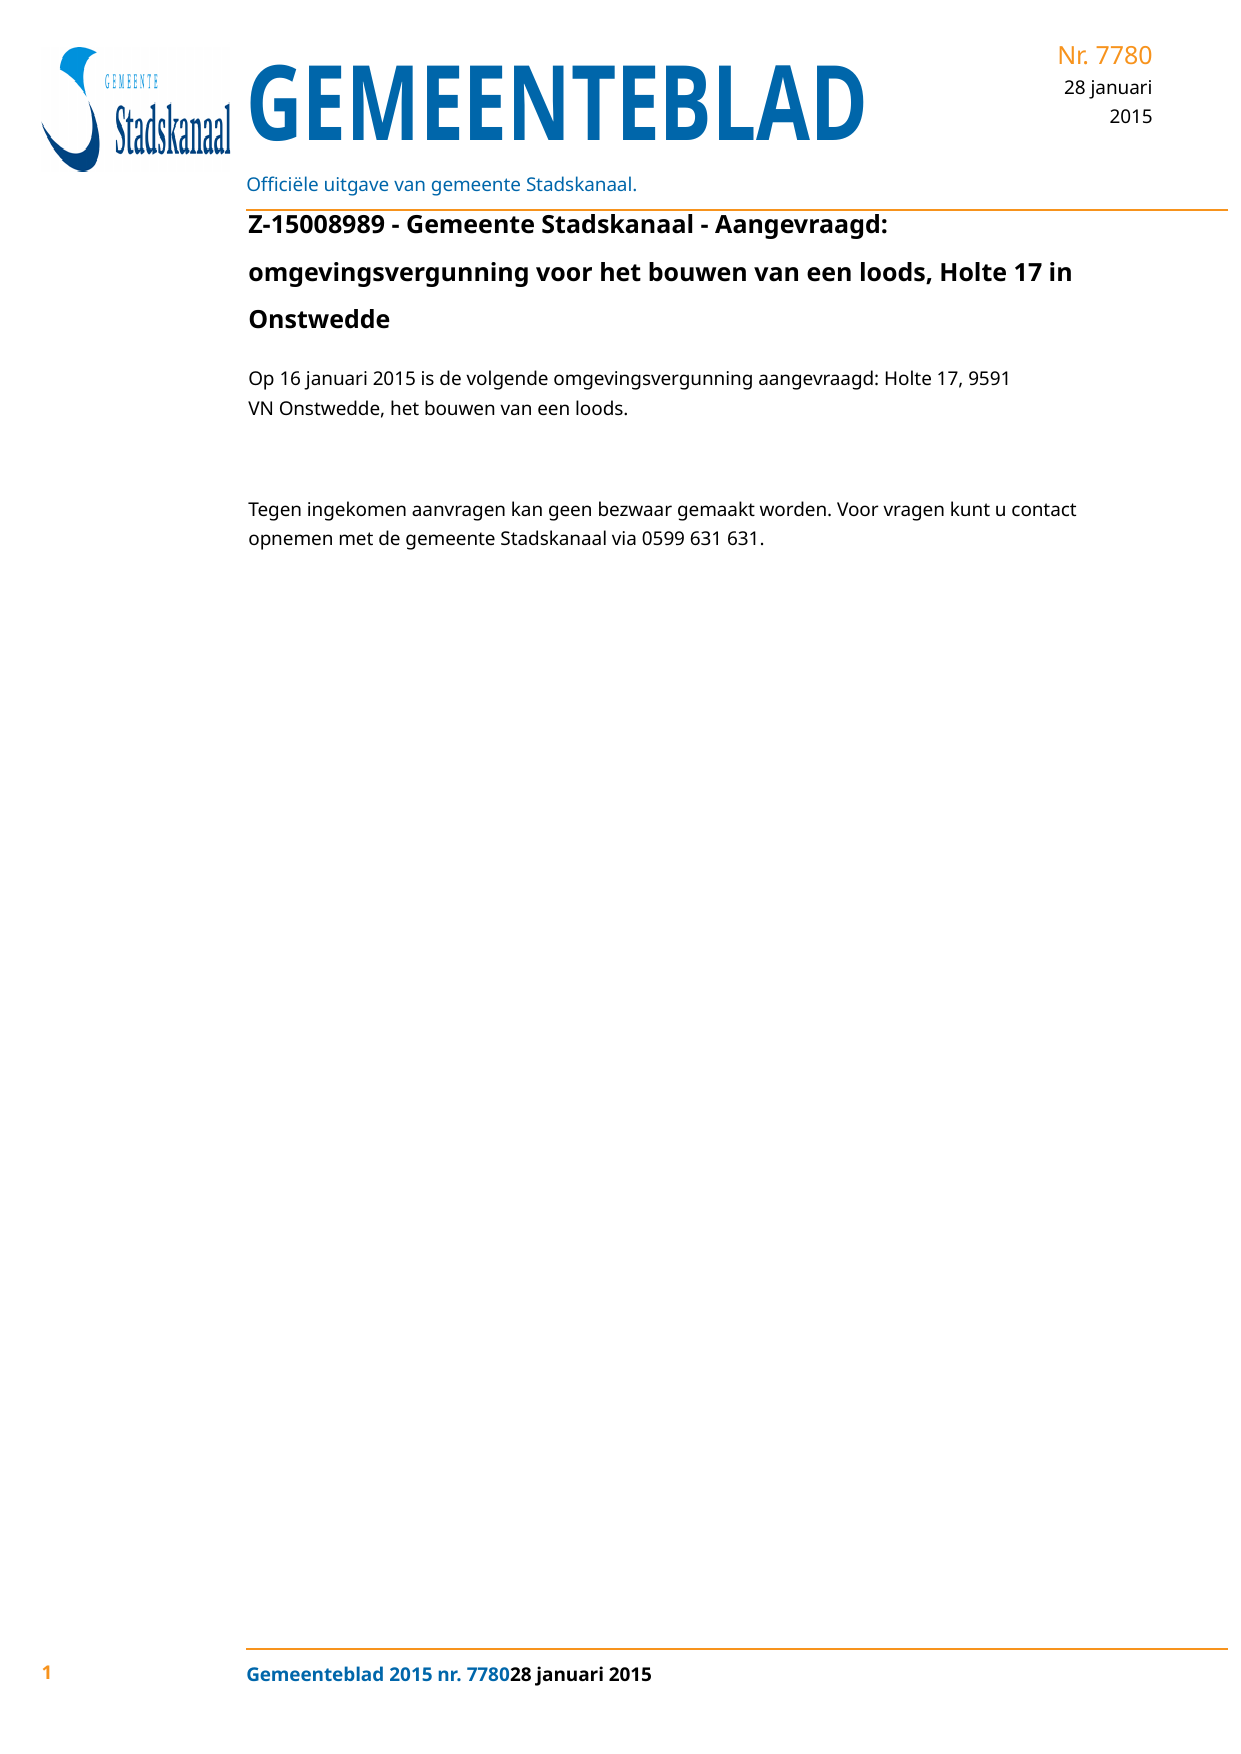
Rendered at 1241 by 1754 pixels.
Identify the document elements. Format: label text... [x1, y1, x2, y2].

text Op 16 januari 2015 is de volgende omgevingsvergunning aangevraagd: Holte 17, 9591 VN Onstwedde, het bouwen van een loods. [248, 366, 1152, 421]
picture [41, 47, 231, 172]
text Tegen ingekomen aanvragen kan geen bezwaar gemaakt worden. Voor vragen kunt u contact opnemen met de gemeente Stadskanaal via 0599 631 631. [248, 496, 1152, 551]
text Z-15008989 - Gemeente Stadskanaal - Aangevraagd: omgevingsvergunning voor het bouwen van een loods, Holte 17 in Onstwedde [248, 211, 1152, 336]
